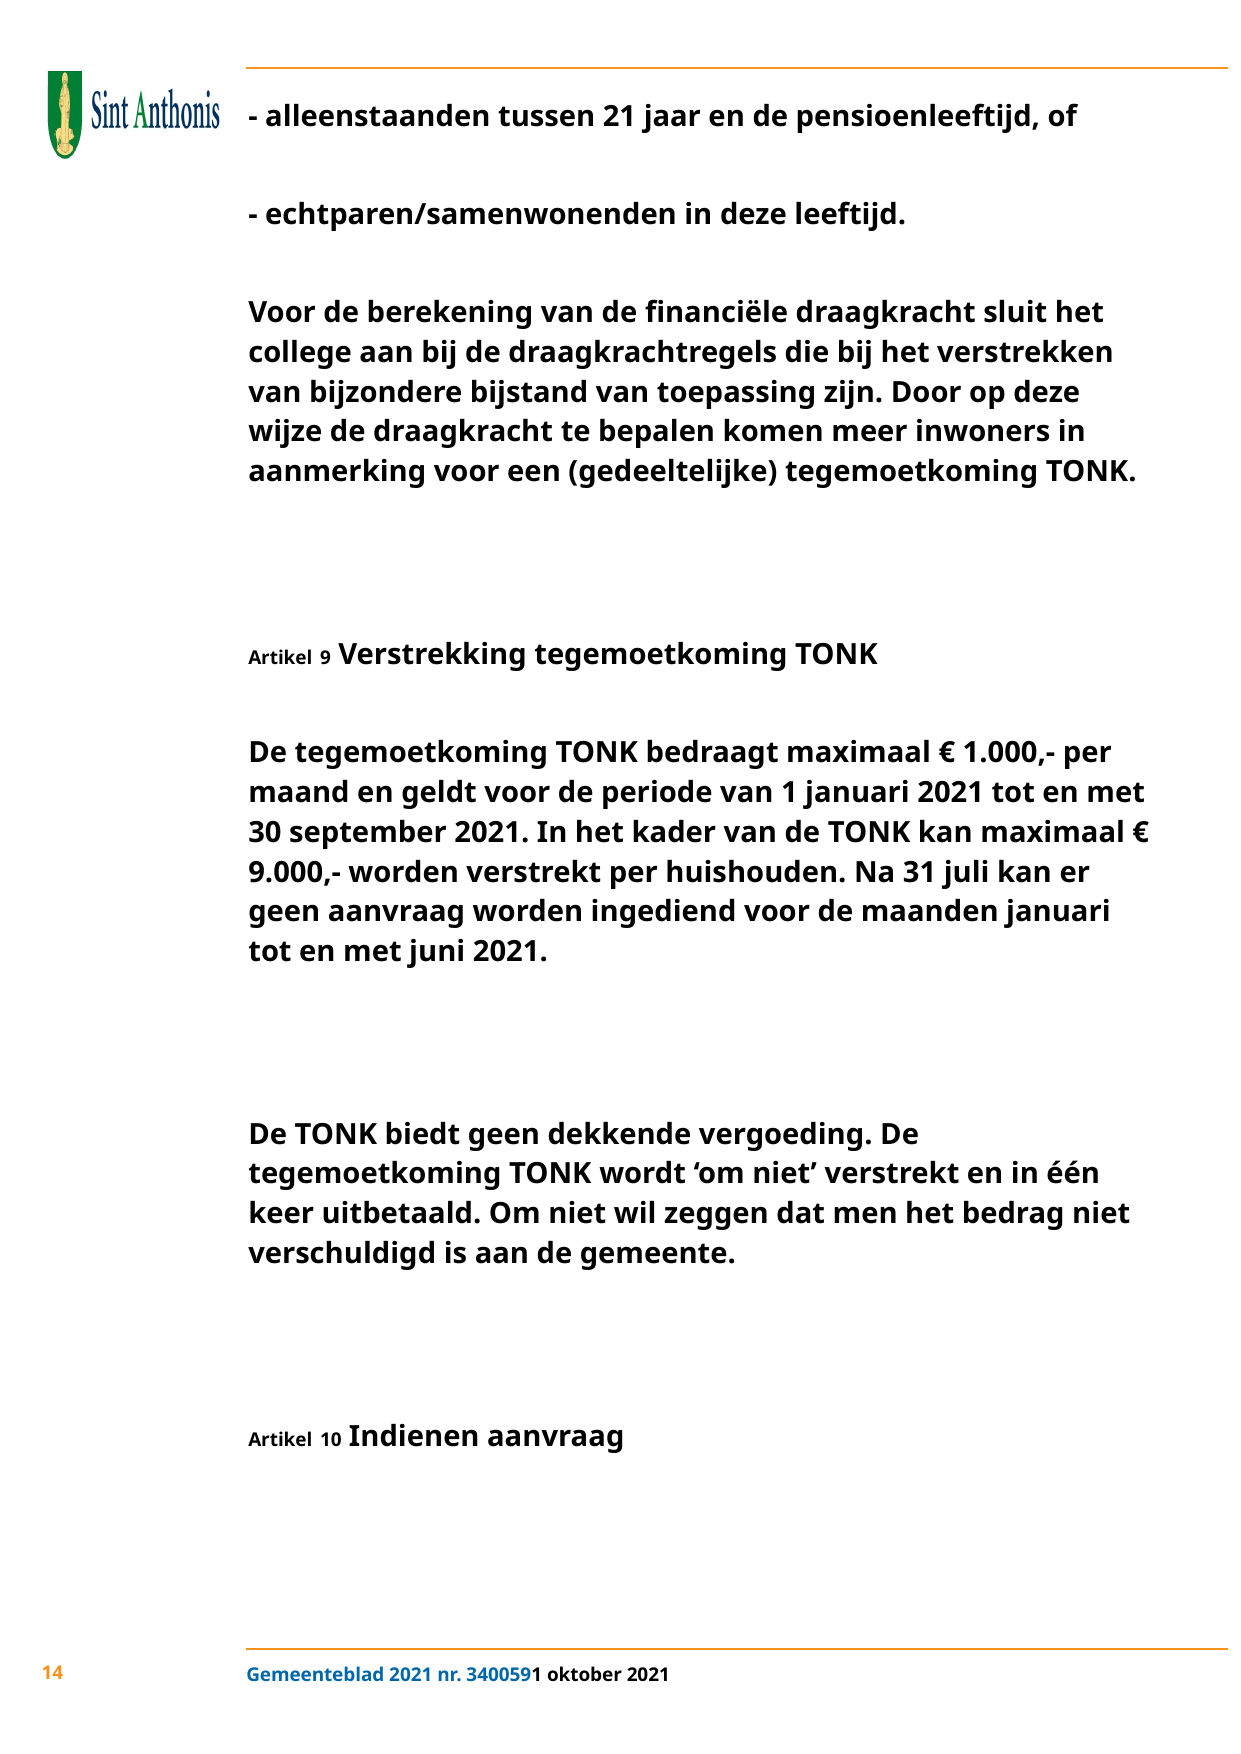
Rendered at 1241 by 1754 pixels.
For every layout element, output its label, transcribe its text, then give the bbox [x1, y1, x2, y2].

text Voor de berekening van de financiële draagkracht sluit het college aan bij de draagkrachtregels die bij het verstrekken van bijzondere bijstand van toepassing zijn. Door op deze wijze de draagkracht te bepalen komen meer inwoners in aanmerking voor een (gedeeltelijke) tegemoetkoming TONK. [248, 292, 1152, 490]
text De tegemoetkoming TONK bedraagt maximaal € 1.000,- per maand en geldt voor de periode van 1 januari 2021 tot en met 30 september 2021. In het kader van de TONK kan maximaal € 9.000,- worden verstrekt per huishouden. Na 31 juli kan er geen aanvraag worden ingediend voor de maanden januari tot en met juni 2021. [248, 732, 1152, 970]
text - alleenstaanden tussen 21 jaar en de pensioenleeftijd, of [248, 95, 1152, 134]
picture [41, 47, 231, 172]
text - echtparen/samenwonenden in deze leeftijd. [248, 193, 1152, 233]
text Artikel 9 Verstrekking tegemoetkoming TONK [248, 633, 1152, 673]
text De TONK biedt geen dekkende vergoeding. De tegemoetkoming TONK wordt ‘om niet’ verstrekt en in één keer uitbetaald. Om niet wil zeggen dat men het bedrag niet verschuldigd is aan de gemeente. [248, 1113, 1152, 1272]
text Artikel 10 Indienen aanvraag [248, 1415, 1152, 1455]
